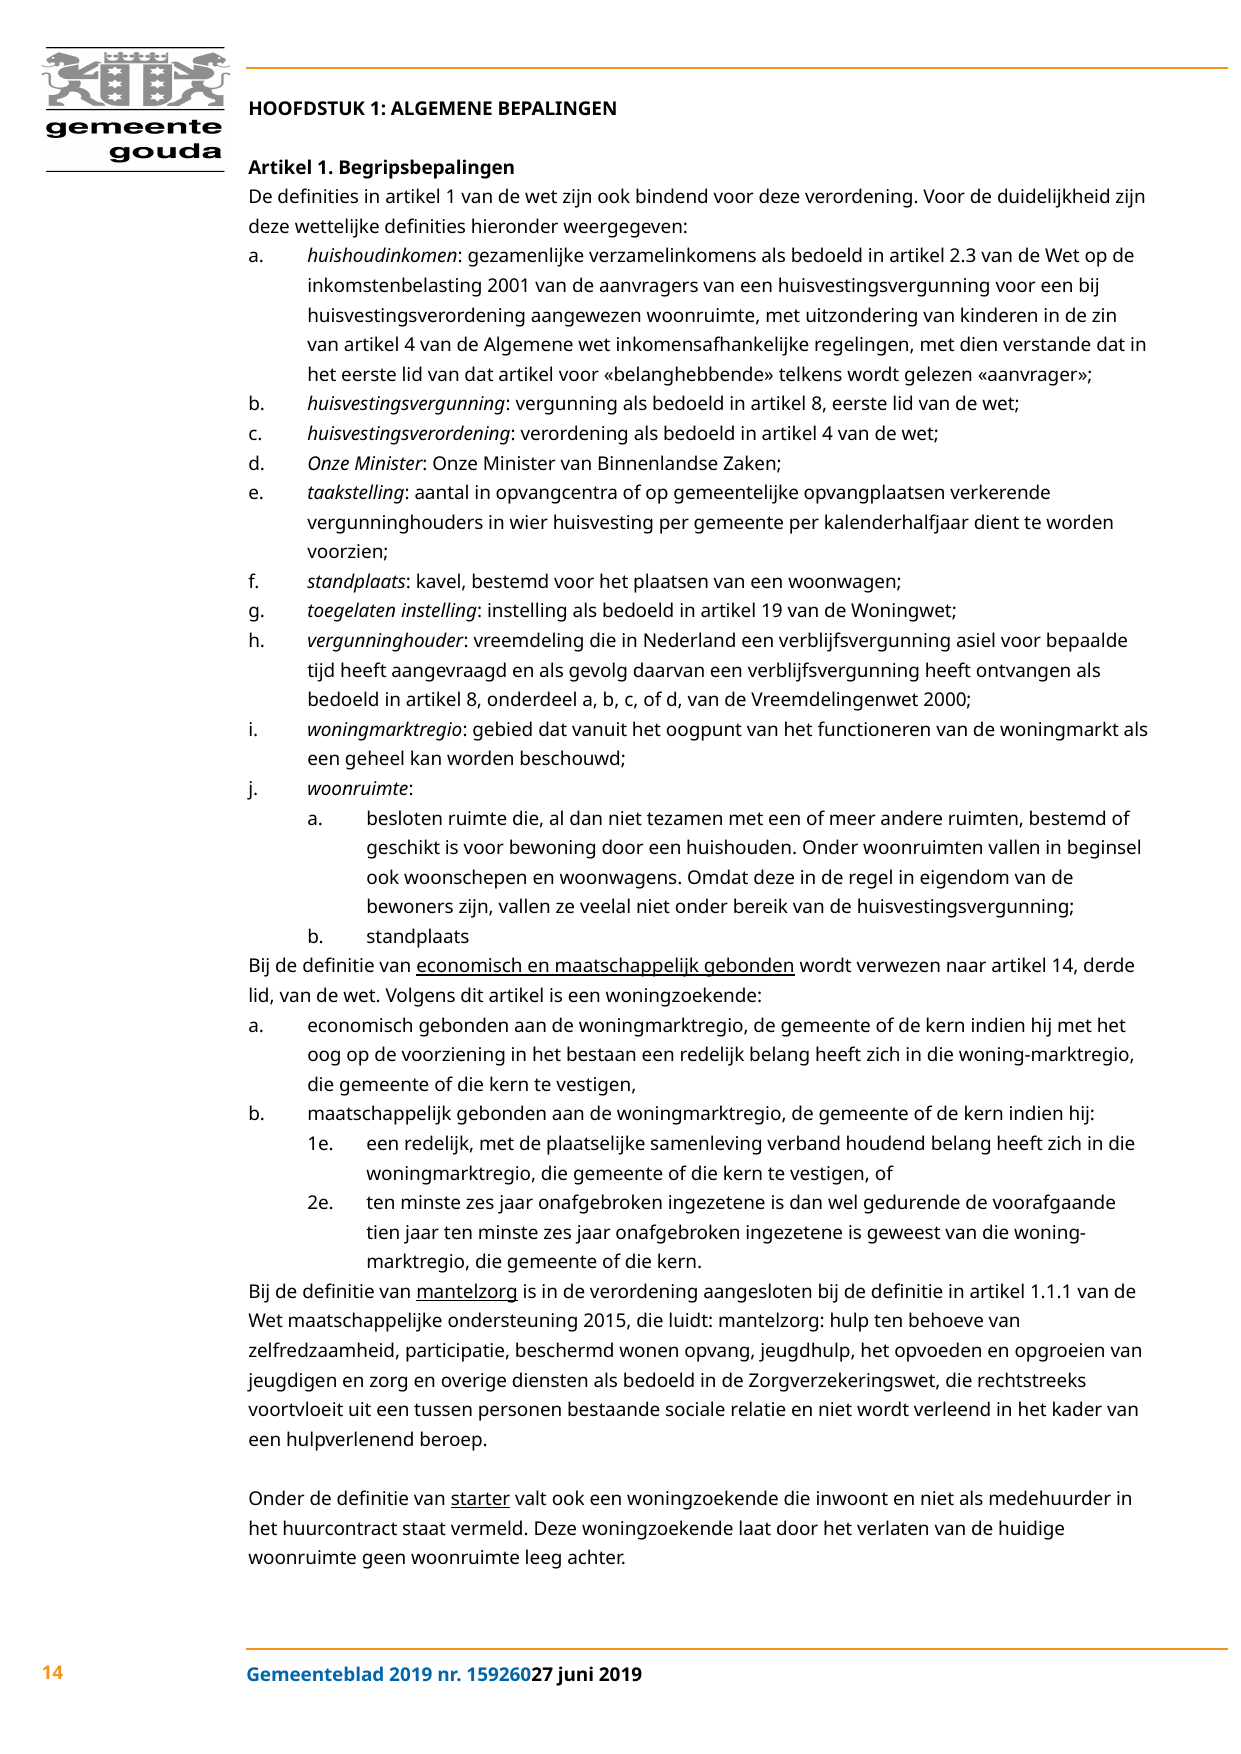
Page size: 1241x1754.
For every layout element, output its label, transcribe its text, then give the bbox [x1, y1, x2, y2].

list woningmarktregio: gebied dat vanuit het oogpunt van het functioneren van de woningmarkt als een geheel kan worden beschouwd; [248, 716, 1152, 771]
list taakstelling: aantal in opvangcentra of op gemeentelijke opvangplaatsen verkerende vergunninghouders in wier huisvesting per gemeente per kalenderhalfjaar dient te worden voorzien; [248, 479, 1152, 564]
text Onder de definitie van starter valt ook een woningzoekende die inwoont en niet als medehuurder in het huurcontract staat vermeld. Deze woningzoekende laat door het verlaten van de huidige woonruimte geen woonruimte leeg achter. [248, 1485, 1152, 1570]
list besloten ruimte die, al dan niet tezamen met een of meer andere ruimten, bestemd of geschikt is voor bewoning door een huishouden. Onder woonruimten vallen in beginsel ook woonschepen en woonwagens. Omdat deze in de regel in eigendom van de bewoners zijn, vallen ze veelal niet onder bereik van de huisvestingsvergunning; [307, 805, 1152, 919]
text Artikel 1. Begripsbepalingen [248, 154, 1152, 180]
list ten minste zes jaar onafgebroken ingezetene is dan wel gedurende de voorafgaande tien jaar ten minste zes jaar onafgebroken ingezetene is geweest van die woning-marktregio, die gemeente of die kern. [307, 1189, 1152, 1274]
list huishoudinkomen: gezamenlijke verzamelinkomens als bedoeld in artikel 2.3 van de Wet op de inkomstenbelasting 2001 van de aanvragers van een huisvestingsvergunning voor een bij huisvestingsverordening aangewezen woonruimte, met uitzondering van kinderen in de zin van artikel 4 van de Algemene wet inkomensafhankelijke regelingen, met dien verstande dat in het eerste lid van dat artikel voor «belanghebbende» telkens wordt gelezen «aanvrager»; [248, 243, 1152, 387]
list standplaats [307, 923, 1152, 949]
list maatschappelijk gebonden aan de woningmarktregio, de gemeente of de kern indien hij: [248, 1101, 1152, 1126]
list vergunninghouder: vreemdeling die in Nederland een verblijfsvergunning asiel voor bepaalde tijd heeft aangevraagd en als gevolg daarvan een verblijfsvergunning heeft ontvangen als bedoeld in artikel 8, onderdeel a, b, c, of d, van de Vreemdelingenwet 2000; [248, 627, 1152, 712]
text De definities in artikel 1 van de wet zijn ook bindend voor deze verordening. Voor de duidelijkheid zijn deze wettelijke definities hieronder weergegeven: [248, 183, 1152, 239]
list huisvestingsvergunning: vergunning als bedoeld in artikel 8, eerste lid van de wet; [248, 391, 1152, 416]
picture [41, 47, 231, 172]
text Bij de definitie van mantelzorg is in de verordening aangesloten bij de definitie in artikel 1.1.1 van de Wet maatschappelijke ondersteuning 2015, die luidt: mantelzorg: hulp ten behoeve van zelfredzaamheid, participatie, beschermd wonen opvang, jeugdhulp, het opvoeden en opgroeien van jeugdigen en zorg en overige diensten als bedoeld in de Zorgverzekeringswet, die rechtstreeks voortvloeit uit een tussen personen bestaande sociale relatie en niet wordt verleend in het kader van een hulpverlenend beroep. [248, 1278, 1152, 1452]
text HOOFDSTUK 1: ALGEMENE BEPALINGEN [248, 95, 1152, 121]
list huisvestingsverordening: verordening als bedoeld in artikel 4 van de wet; [248, 420, 1152, 446]
list een redelijk, met de plaatselijke samenleving verband houdend belang heeft zich in die woningmarktregio, die gemeente of die kern te vestigen, of [307, 1130, 1152, 1186]
text Bij de definitie van economisch en maatschappelijk gebonden wordt verwezen naar artikel 14, derde lid, van de wet. Volgens dit artikel is een woningzoekende: [248, 953, 1152, 1008]
list standplaats: kavel, bestemd voor het plaatsen van een woonwagen; [248, 568, 1152, 594]
list toegelaten instelling: instelling als bedoeld in artikel 19 van de Woningwet; [248, 598, 1152, 623]
list Onze Minister: Onze Minister van Binnenlandse Zaken; [248, 450, 1152, 476]
list woonruimte: [248, 775, 1152, 801]
list economisch gebonden aan de woningmarktregio, de gemeente of de kern indien hij met het oog op de voorziening in het bestaan een redelijk belang heeft zich in die woning-marktregio, die gemeente of die kern te vestigen, [248, 1012, 1152, 1097]
